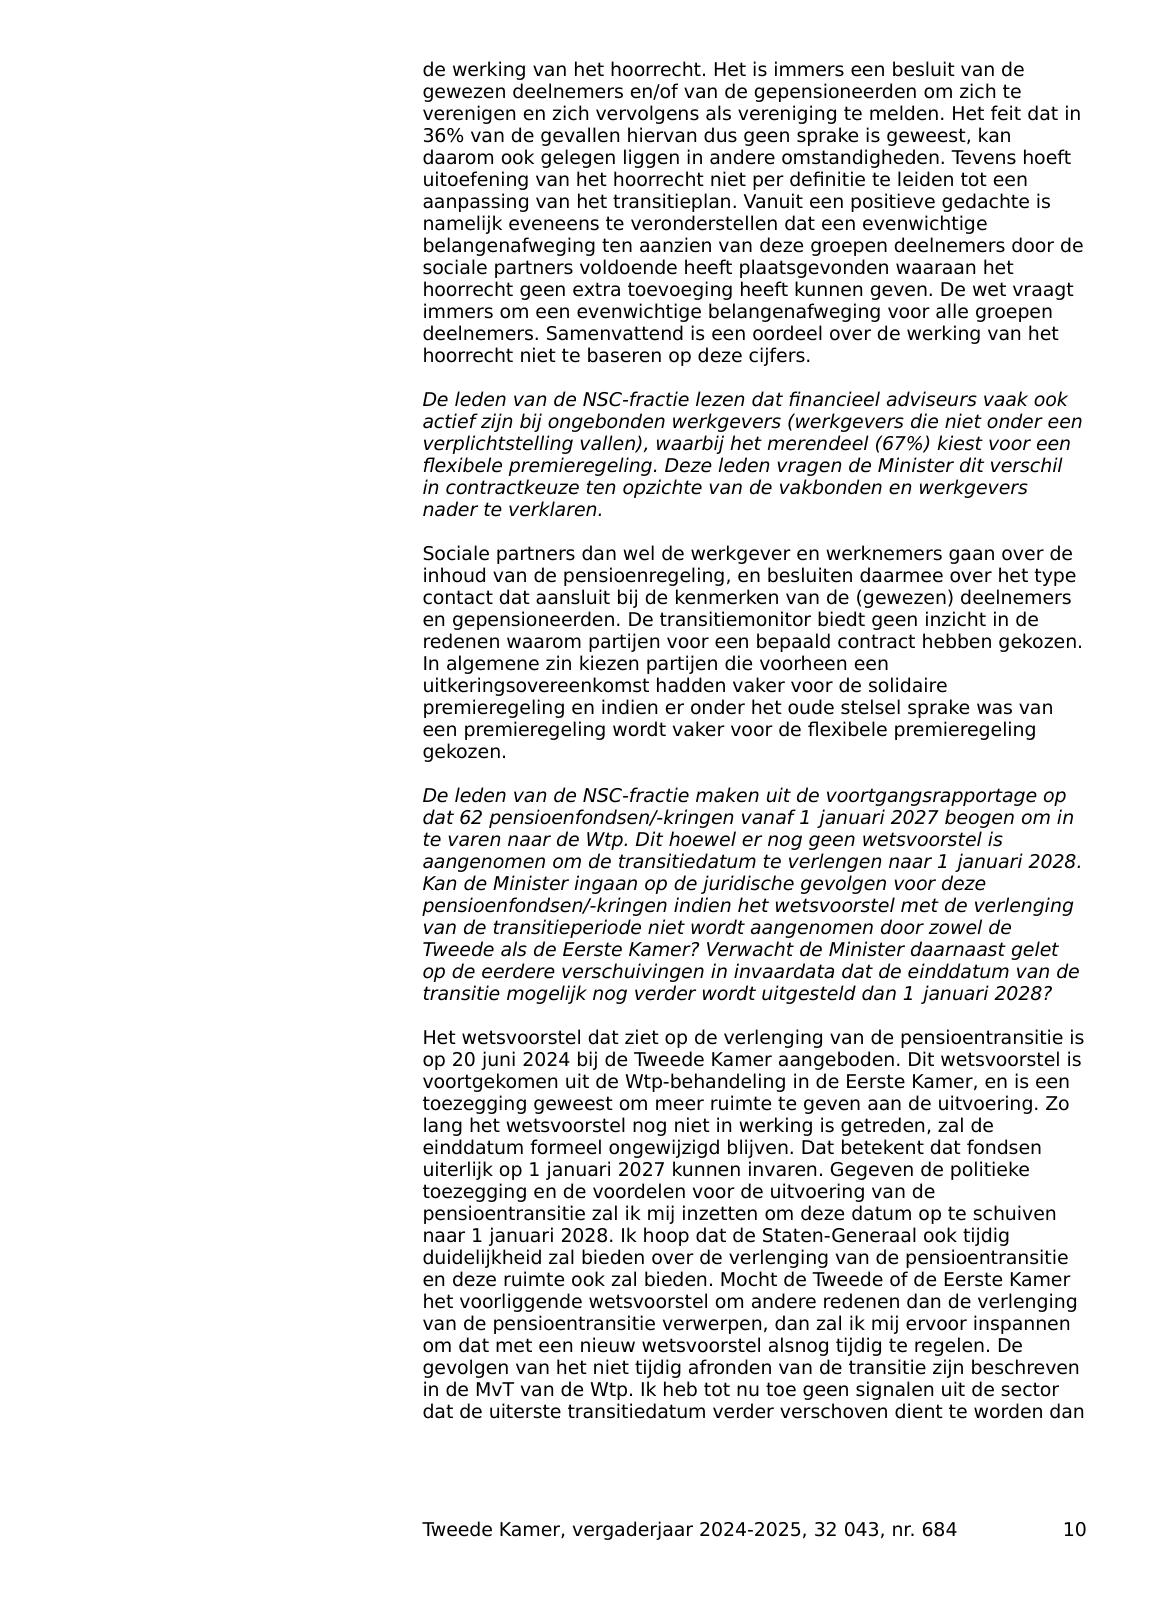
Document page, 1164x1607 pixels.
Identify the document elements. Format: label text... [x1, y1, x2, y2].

text Sociale partners dan wel de werkgever en werknemers gaan over de inhoud van de pensioenregeling, en besluiten daarmee over het type contact dat aansluit bij de kenmerken van de (gewezen) deelnemers en gepensioneerden. De transitiemonitor biedt geen inzicht in de redenen waarom partijen voor een bepaald contract hebben gekozen. In algemene zin kiezen partijen die voorheen een uitkeringsovereenkomst hadden vaker voor de solidaire premieregeling en indien er onder het oude stelsel sprake was van een premieregeling wordt vaker voor de flexibele premieregeling gekozen. [422, 543, 1087, 763]
text De leden van de NSC-fractie maken uit de voortgangsrapportage op dat 62 pensioenfondsen/-kringen vanaf 1 januari 2027 beogen om in te varen naar de Wtp. Dit hoewel er nog geen wetsvoorstel is aangenomen om de transitiedatum te verlengen naar 1 januari 2028. Kan de Minister ingaan op de juridische gevolgen voor deze pensioenfondsen/-kringen indien het wetsvoorstel met de verlenging van de transitieperiode niet wordt aangenomen door zowel de Tweede als de Eerste Kamer? Verwacht de Minister daarnaast gelet op de eerdere verschuivingen in invaardata dat de einddatum van de transitie mogelijk nog verder wordt uitgesteld dan 1 januari 2028? [422, 785, 1087, 1005]
text De leden van de NSC-fractie lezen dat financieel adviseurs vaak ook actief zijn bij ongebonden werkgevers (werkgevers die niet onder een verplichtstelling vallen), waarbij het merendeel (67%) kiest voor een flexibele premieregeling. Deze leden vragen de Minister dit verschil in contractkeuze ten opzichte van de vakbonden en werkgevers nader te verklaren. [422, 389, 1087, 521]
text Het wetsvoorstel dat ziet op de verlenging van de pensioentransitie is op 20 juni 2024 bij de Tweede Kamer aangeboden. Dit wetsvoorstel is voortgekomen uit de Wtp-behandeling in de Eerste Kamer, en is een toezegging geweest om meer ruimte te geven aan de uitvoering. Zo lang het wetsvoorstel nog niet in werking is getreden, zal de einddatum formeel ongewijzigd blijven. Dat betekent dat fondsen uiterlijk op 1 januari 2027 kunnen invaren. Gegeven de politieke toezegging en de voordelen voor de uitvoering van de pensioentransitie zal ik mij inzetten om deze datum op te schuiven naar 1 januari 2028. Ik hoop dat de Staten-Generaal ook tijdig duidelijkheid zal bieden over de verlenging van de pensioentransitie en deze ruimte ook zal bieden. Mocht de Tweede of de Eerste Kamer het voorliggende wetsvoorstel om andere redenen dan de verlenging van de pensioentransitie verwerpen, dan zal ik mij ervoor inspannen om dat met een nieuw wetsvoorstel alsnog tijdig te regelen. De gevolgen van het niet tijdig afronden van de transitie zijn beschreven in de MvT van de Wtp. Ik heb tot nu toe geen signalen uit de sector dat de uiterste transitiedatum verder verschoven dient te worden dan [422, 1027, 1087, 1423]
text de werking van het hoorrecht. Het is immers een besluit van de gewezen deelnemers en/of van de gepensioneerden om zich te verenigen en zich vervolgens als vereniging te melden. Het feit dat in 36% van de gevallen hiervan dus geen sprake is geweest, kan daarom ook gelegen liggen in andere omstandigheden. Tevens hoeft uitoefening van het hoorrecht niet per definitie te leiden tot een aanpassing van het transitieplan. Vanuit een positieve gedachte is namelijk eveneens te veronderstellen dat een evenwichtige belangenafweging ten aanzien van deze groepen deelnemers door de sociale partners voldoende heeft plaatsgevonden waaraan het hoorrecht geen extra toevoeging heeft kunnen geven. De wet vraagt immers om een evenwichtige belangenafweging voor alle groepen deelnemers. Samenvattend is een oordeel over de werking van het hoorrecht niet te baseren op deze cijfers. [422, 59, 1087, 367]
